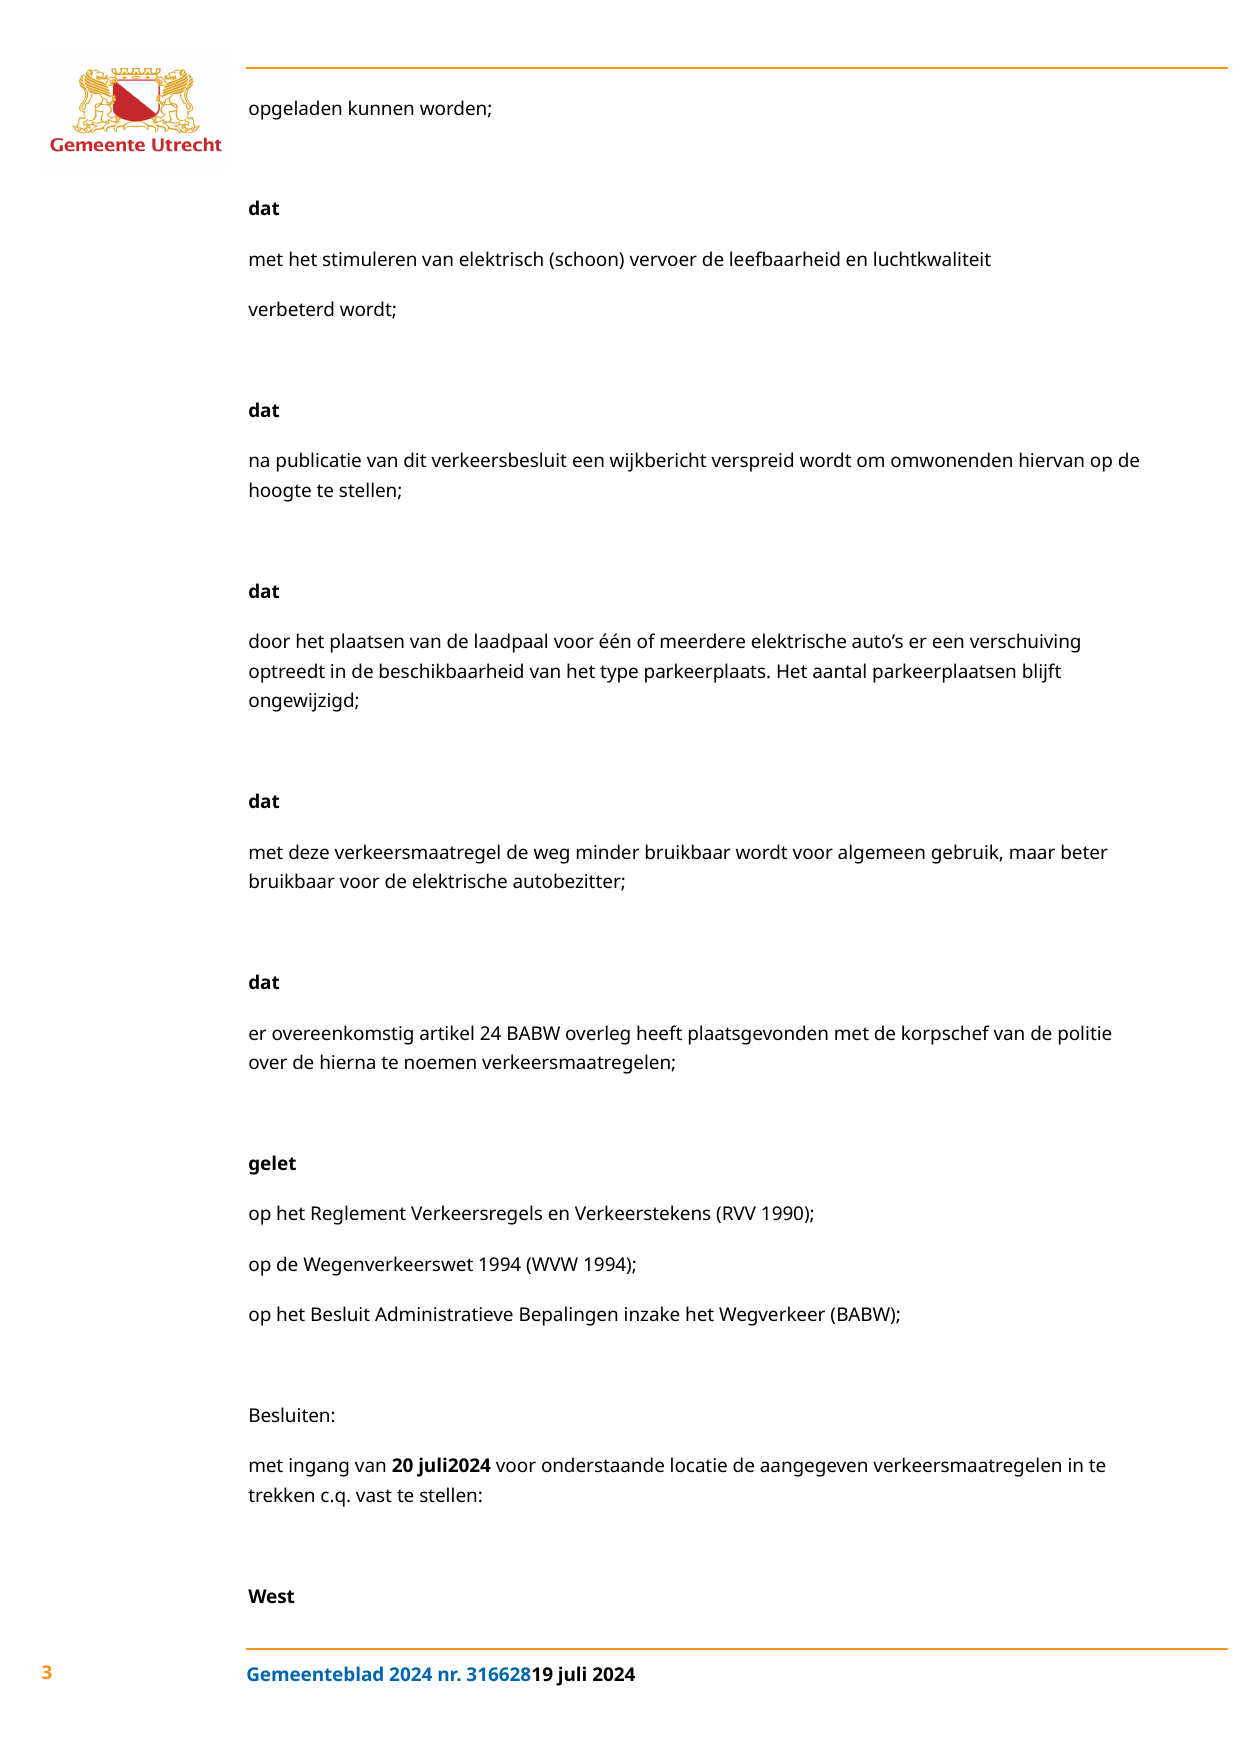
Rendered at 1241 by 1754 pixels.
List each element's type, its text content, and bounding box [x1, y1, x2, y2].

text met ingang van 20 juli2024 voor onderstaande locatie de aangegeven verkeersmaatregelen in te trekken c.q. vast te stellen: [248, 1453, 1152, 1508]
text dat [248, 788, 1152, 814]
text verbeterd wordt; [248, 296, 1152, 322]
text na publicatie van dit verkeersbesluit een wijkbericht verspreid wordt om omwonenden hiervan op de hoogte te stellen; [248, 448, 1152, 503]
text Besluiten: [248, 1402, 1152, 1428]
text met deze verkeersmaatregel de weg minder bruikbaar wordt voor algemeen gebruik, maar beter bruikbaar voor de elektrische autobezitter; [248, 839, 1152, 894]
text opgeladen kunnen worden; [248, 95, 1152, 121]
text met het stimuleren van elektrisch (schoon) vervoer de leefbaarheid en luchtkwaliteit [248, 246, 1152, 272]
text op het Reglement Verkeersregels en Verkeerstekens (RVV 1990); [248, 1201, 1152, 1226]
text gelet [248, 1150, 1152, 1176]
picture [41, 47, 231, 172]
text dat [248, 397, 1152, 423]
text op de Wegenverkeerswet 1994 (WVW 1994); [248, 1251, 1152, 1277]
text dat [248, 196, 1152, 221]
text op het Besluit Administratieve Bepalingen inzake het Wegverkeer (BABW); [248, 1301, 1152, 1327]
text er overeenkomstig artikel 24 BABW overleg heeft plaatsgevonden met de korpschef van de politie over de hierna te noemen verkeersmaatregelen; [248, 1020, 1152, 1075]
text dat [248, 578, 1152, 604]
text door het plaatsen van de laadpaal voor één of meerdere elektrische auto’s er een verschuiving optreedt in de beschikbaarheid van het type parkeerplaats. Het aantal parkeerplaatsen blijft ongewijzigd; [248, 628, 1152, 713]
text dat [248, 969, 1152, 995]
text West [248, 1583, 1152, 1609]
